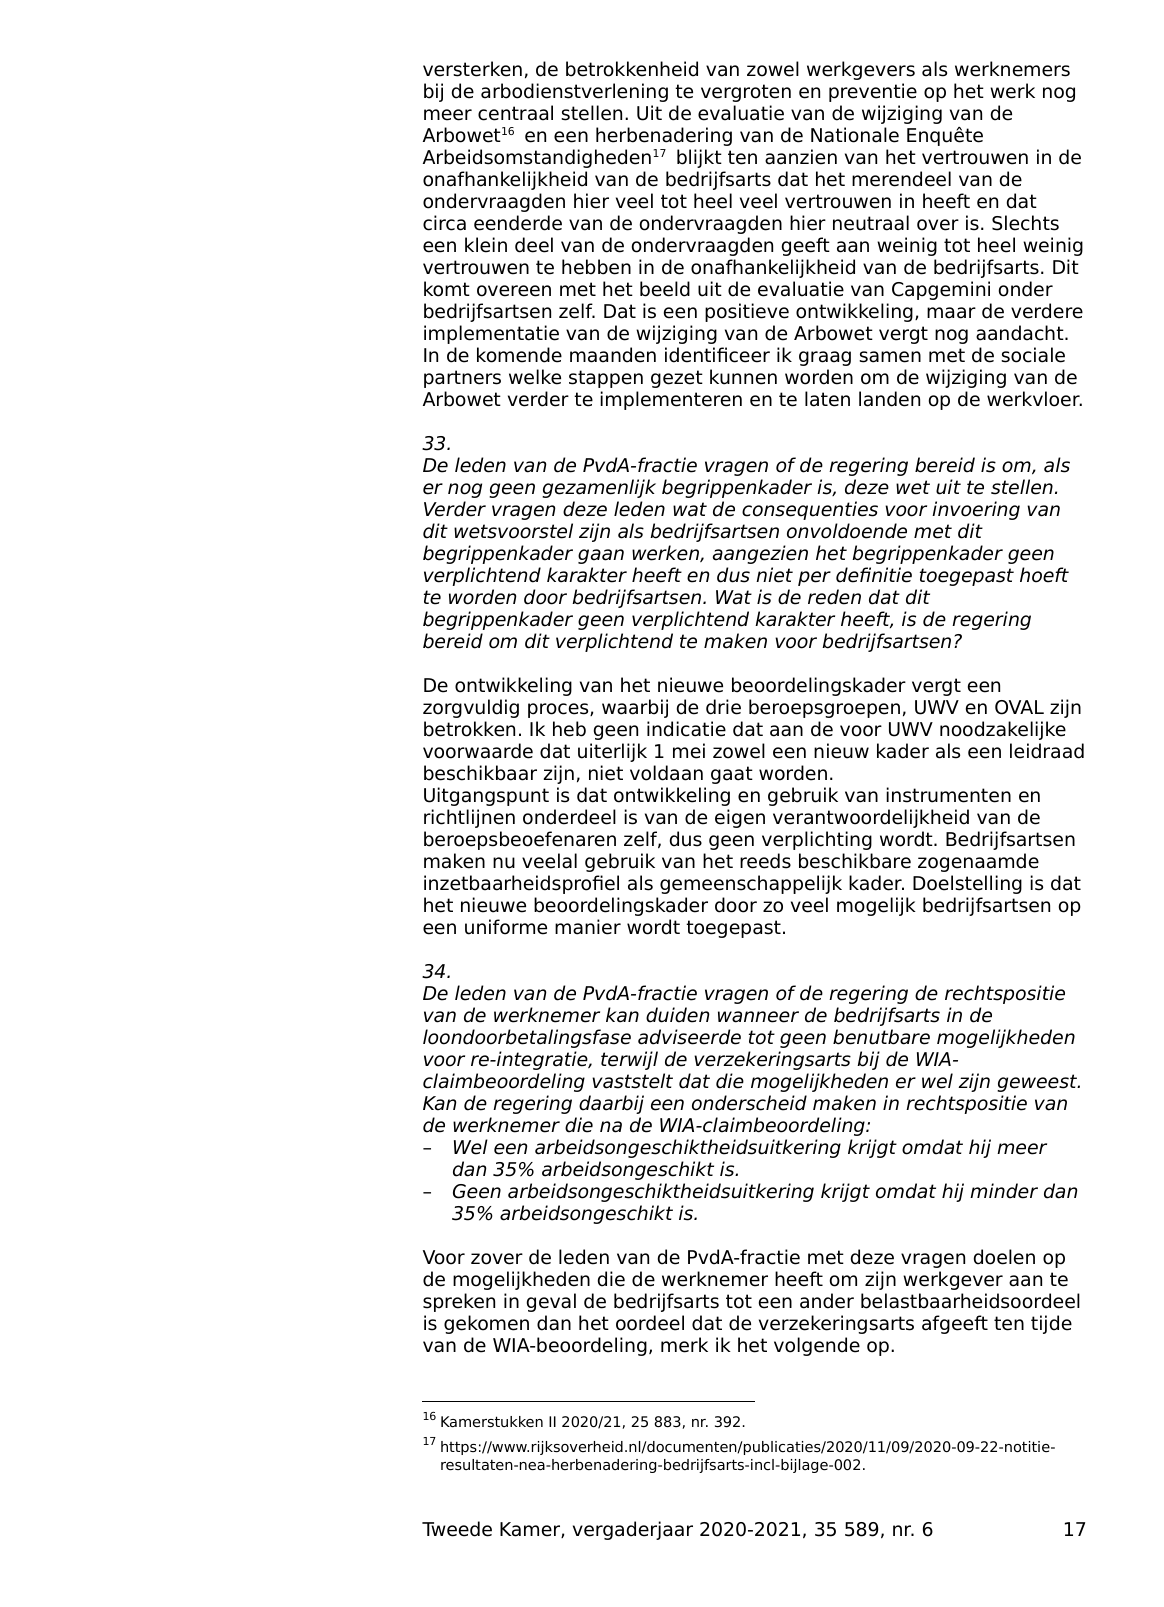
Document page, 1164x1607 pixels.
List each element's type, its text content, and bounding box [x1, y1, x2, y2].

text Voor zover de leden van de PvdA-fractie met deze vragen doelen op de mogelijkheden die de werknemer heeft om zijn werkgever aan te spreken in geval de bedrijfsarts tot een ander belastbaarheidsoordeel is gekomen dan het oordeel dat de verzekeringsarts afgeeft ten tijde van de WIA-beoordeling, merk ik het volgende op. [422, 1247, 1087, 1357]
text 33. [422, 433, 1087, 455]
text Kamerstukken II 2020/21, 25 883, nr. 392. [422, 1410, 1087, 1432]
text De leden van de PvdA-fractie vragen of de regering de rechtspositie van de werknemer kan duiden wanneer de bedrijfsarts in de loondoorbetalingsfase adviseerde tot geen benutbare mogelijkheden voor re-integratie, terwijl de verzekeringsarts bij de WIA-claimbeoordeling vaststelt dat die mogelijkheden er wel zijn geweest. Kan de regering daarbij een onderscheid maken in rechtspositie van de werknemer die na de WIA-claimbeoordeling: [422, 983, 1087, 1137]
text https://www.rijksoverheid.nl/documenten/publicaties/2020/11/09/2020-09-22-notitie-resultaten-nea-herbenadering-bedrijfsarts-incl-bijlage-002. [422, 1435, 1087, 1474]
text De ontwikkeling van het nieuwe beoordelingskader vergt een zorgvuldig proces, waarbij de drie beroepsgroepen, UWV en OVAL zijn betrokken. Ik heb geen indicatie dat aan de voor UWV noodzakelijke voorwaarde dat uiterlijk 1 mei zowel een nieuw kader als een leidraad beschikbaar zijn, niet voldaan gaat worden. [422, 675, 1087, 785]
text – Geen arbeidsongeschiktheidsuitkering krijgt omdat hij minder dan 35% arbeidsongeschikt is. [422, 1181, 1087, 1224]
text versterken, de betrokkenheid van zowel werkgevers als werknemers bij de arbodienstverlening te vergroten en preventie op het werk nog meer centraal stellen. Uit de evaluatie van de wijziging van de Arbowet en een herbenadering van de Nationale Enquête Arbeidsomstandigheden blijkt ten aanzien van het vertrouwen in de onafhankelijkheid van de bedrijfsarts dat het merendeel van de ondervraagden hier veel tot heel veel vertrouwen in heeft en dat circa eenderde van de ondervraagden hier neutraal over is. Slechts een klein deel van de ondervraagden geeft aan weinig tot heel weinig vertrouwen te hebben in de onafhankelijkheid van de bedrijfsarts. Dit komt overeen met het beeld uit de evaluatie van Capgemini onder bedrijfsartsen zelf. Dat is een positieve ontwikkeling, maar de verdere implementatie van de wijziging van de Arbowet vergt nog aandacht. In de komende maanden identificeer ik graag samen met de sociale partners welke stappen gezet kunnen worden om de wijziging van de Arbowet verder te implementeren en te laten landen op de werkvloer. [422, 59, 1087, 411]
text 34. [422, 961, 1087, 983]
text – Wel een arbeidsongeschiktheidsuitkering krijgt omdat hij meer dan 35% arbeidsongeschikt is. [422, 1137, 1087, 1181]
text Verder vragen deze leden wat de consequenties voor invoering van dit wetsvoorstel zijn als bedrijfsartsen onvoldoende met dit begrippenkader gaan werken, aangezien het begrippenkader geen verplichtend karakter heeft en dus niet per definitie toegepast hoeft te worden door bedrijfsartsen. Wat is de reden dat dit begrippenkader geen verplichtend karakter heeft, is de regering bereid om dit verplichtend te maken voor bedrijfsartsen? [422, 499, 1087, 653]
text De leden van de PvdA-fractie vragen of de regering bereid is om, als er nog geen gezamenlijk begrippenkader is, deze wet uit te stellen. [422, 455, 1087, 499]
text Uitgangspunt is dat ontwikkeling en gebruik van instrumenten en richtlijnen onderdeel is van de eigen verantwoordelijkheid van de beroepsbeoefenaren zelf, dus geen verplichting wordt. Bedrijfsartsen maken nu veelal gebruik van het reeds beschikbare zogenaamde inzetbaarheidsprofiel als gemeenschappelijk kader. Doelstelling is dat het nieuwe beoordelingskader door zo veel mogelijk bedrijfsartsen op een uniforme manier wordt toegepast. [422, 785, 1087, 939]
